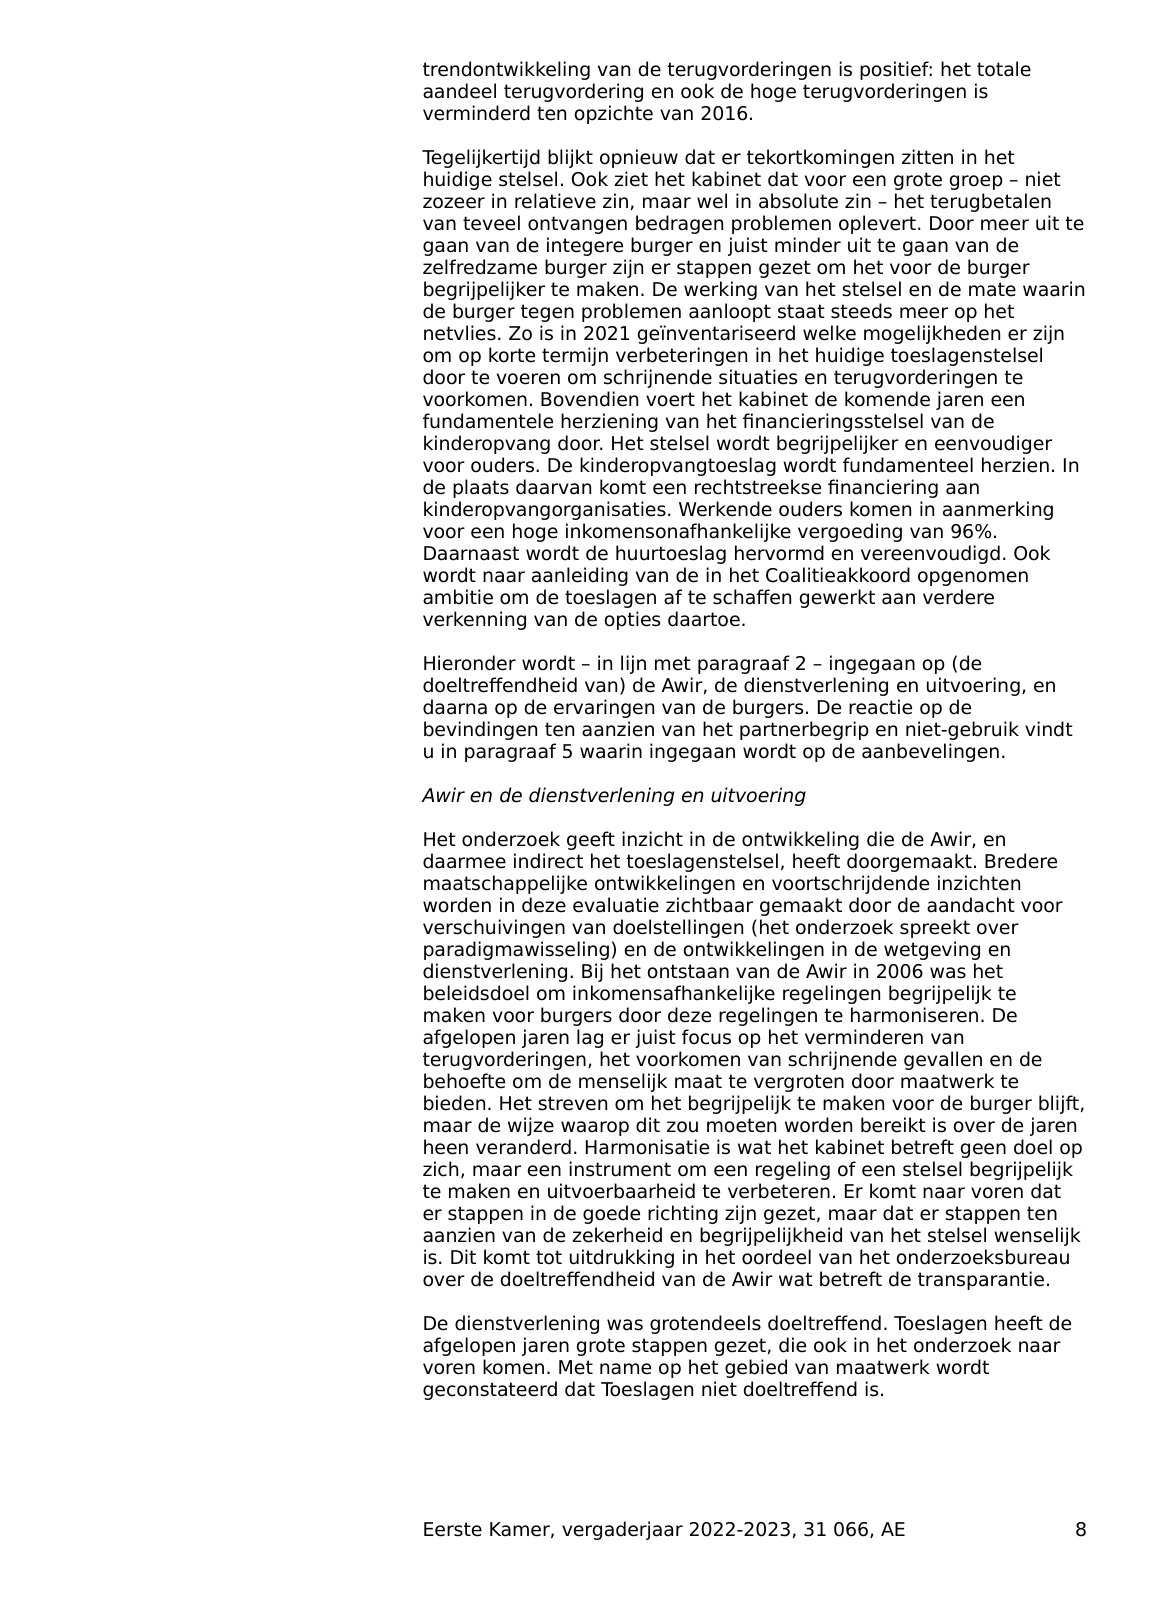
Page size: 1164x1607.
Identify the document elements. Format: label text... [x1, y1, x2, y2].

text De dienstverlening was grotendeels doeltreffend. Toeslagen heeft de afgelopen jaren grote stappen gezet, die ook in het onderzoek naar voren komen. Met name op het gebied van maatwerk wordt geconstateerd dat Toeslagen niet doeltreffend is. [422, 1313, 1087, 1401]
text trendontwikkeling van de terugvorderingen is positief: het totale aandeel terugvordering en ook de hoge terugvorderingen is verminderd ten opzichte van 2016. [422, 59, 1087, 125]
text Tegelijkertijd blijkt opnieuw dat er tekortkomingen zitten in het huidige stelsel. Ook ziet het kabinet dat voor een grote groep – niet zozeer in relatieve zin, maar wel in absolute zin – het terugbetalen van teveel ontvangen bedragen problemen oplevert. Door meer uit te gaan van de integere burger en juist minder uit te gaan van de zelfredzame burger zijn er stappen gezet om het voor de burger begrijpelijker te maken. De werking van het stelsel en de mate waarin de burger tegen problemen aanloopt staat steeds meer op het netvlies. Zo is in 2021 geïnventariseerd welke mogelijkheden er zijn om op korte termijn verbeteringen in het huidige toeslagenstelsel door te voeren om schrijnende situaties en terugvorderingen te voorkomen. Bovendien voert het kabinet de komende jaren een fundamentele herziening van het financieringsstelsel van de kinderopvang door. Het stelsel wordt begrijpelijker en eenvoudiger voor ouders. De kinderopvangtoeslag wordt fundamenteel herzien. In de plaats daarvan komt een rechtstreekse financiering aan kinderopvangorganisaties. Werkende ouders komen in aanmerking voor een hoge inkomensonafhankelijke vergoeding van 96%. Daarnaast wordt de huurtoeslag hervormd en vereenvoudigd. Ook wordt naar aanleiding van de in het Coalitieakkoord opgenomen ambitie om de toeslagen af te schaffen gewerkt aan verdere verkenning van de opties daartoe. [422, 147, 1087, 631]
subtitle Awir en de dienstverlening en uitvoering [422, 785, 1087, 807]
text Het onderzoek geeft inzicht in de ontwikkeling die de Awir, en daarmee indirect het toeslagenstelsel, heeft doorgemaakt. Bredere maatschappelijke ontwikkelingen en voortschrijdende inzichten worden in deze evaluatie zichtbaar gemaakt door de aandacht voor verschuivingen van doelstellingen (het onderzoek spreekt over paradigmawisseling) en de ontwikkelingen in de wetgeving en dienstverlening. Bij het ontstaan van de Awir in 2006 was het beleidsdoel om inkomensafhankelijke regelingen begrijpelijk te maken voor burgers door deze regelingen te harmoniseren. De afgelopen jaren lag er juist focus op het verminderen van terugvorderingen, het voorkomen van schrijnende gevallen en de behoefte om de menselijk maat te vergroten door maatwerk te bieden. Het streven om het begrijpelijk te maken voor de burger blijft, maar de wijze waarop dit zou moeten worden bereikt is over de jaren heen veranderd. Harmonisatie is wat het kabinet betreft geen doel op zich, maar een instrument om een regeling of een stelsel begrijpelijk te maken en uitvoerbaarheid te verbeteren. Er komt naar voren dat er stappen in de goede richting zijn gezet, maar dat er stappen ten aanzien van de zekerheid en begrijpelijkheid van het stelsel wenselijk is. Dit komt tot uitdrukking in het oordeel van het onderzoeksbureau over de doeltreffendheid van de Awir wat betreft de transparantie. [422, 829, 1087, 1291]
text Hieronder wordt – in lijn met paragraaf 2 – ingegaan op (de doeltreffendheid van) de Awir, de dienstverlening en uitvoering, en daarna op de ervaringen van de burgers. De reactie op de bevindingen ten aanzien van het partnerbegrip en niet-gebruik vindt u in paragraaf 5 waarin ingegaan wordt op de aanbevelingen. [422, 653, 1087, 763]
